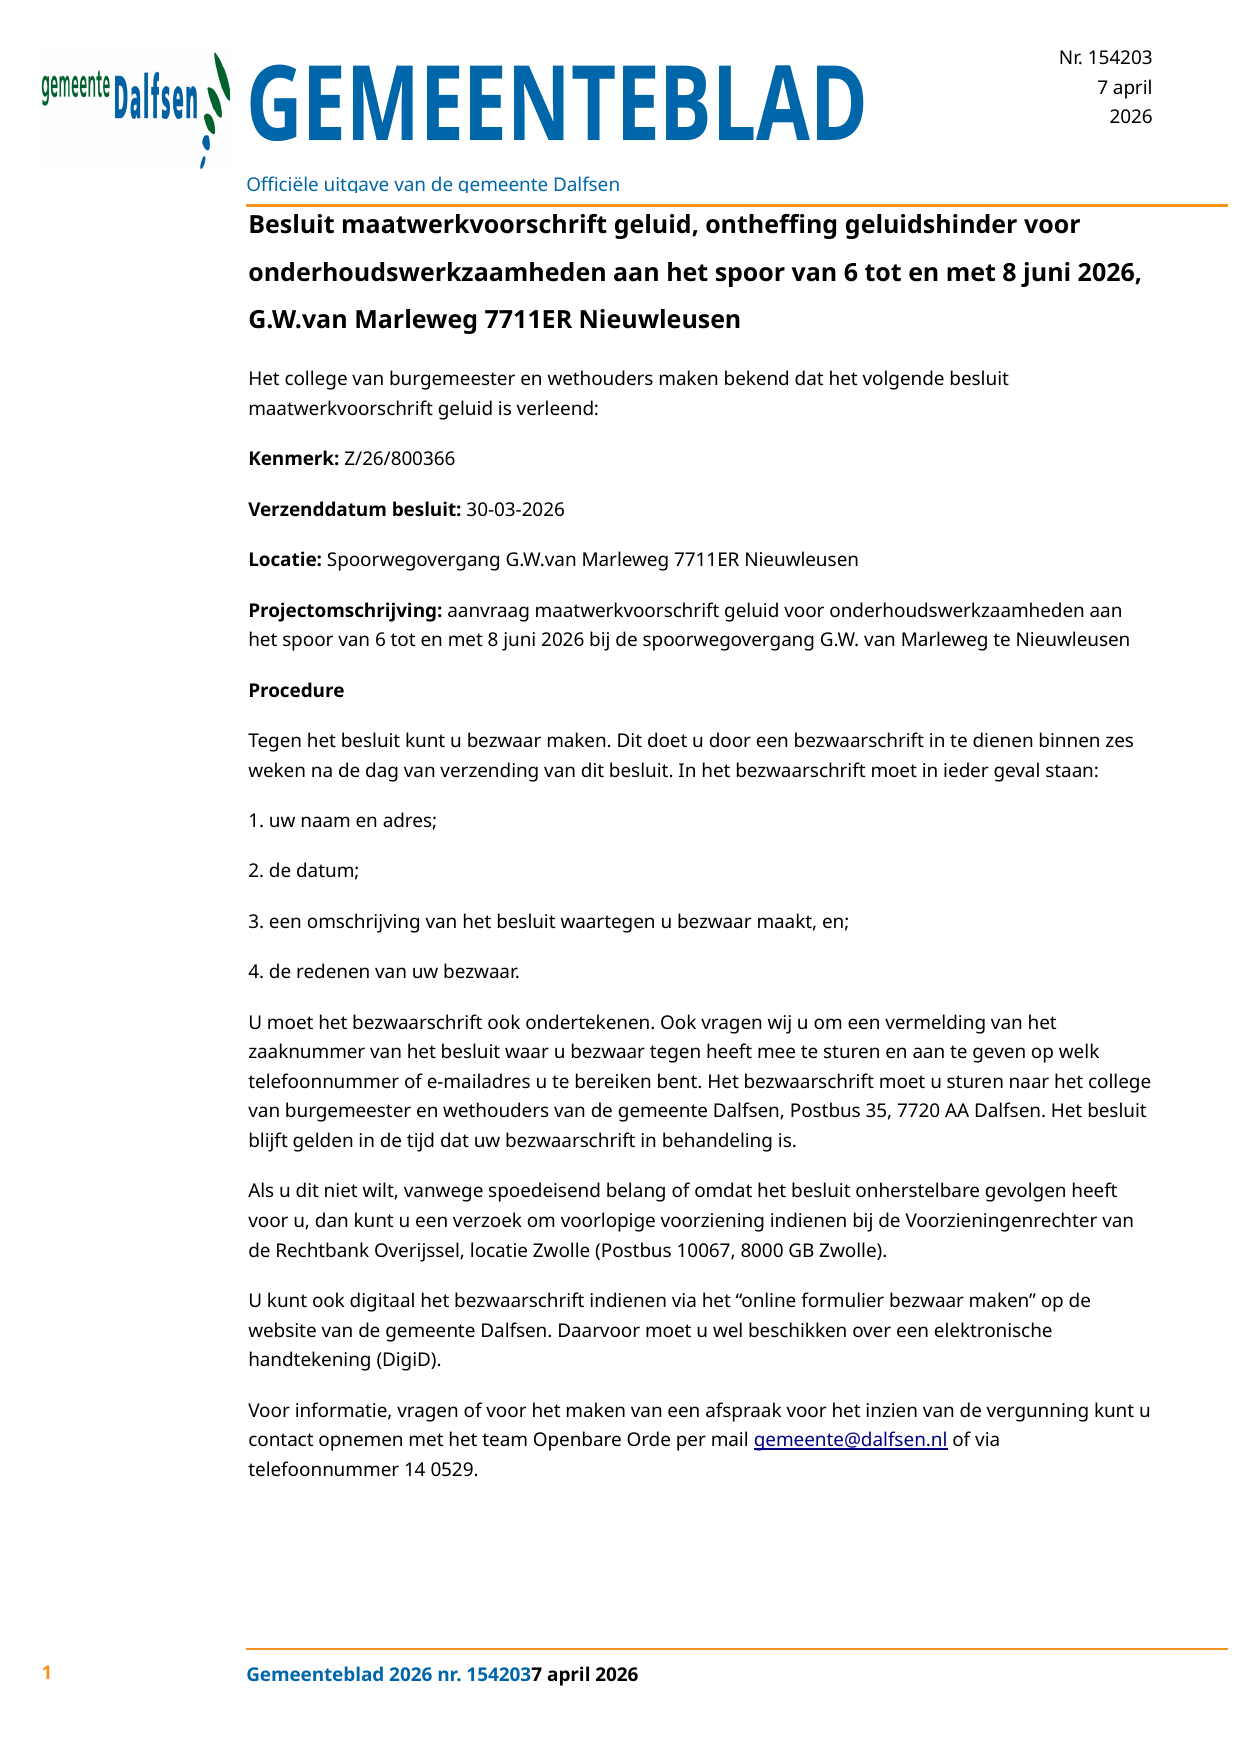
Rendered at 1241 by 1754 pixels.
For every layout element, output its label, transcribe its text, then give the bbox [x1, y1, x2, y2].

picture [41, 47, 231, 172]
text Procedure [248, 677, 1152, 702]
text Als u dit niet wilt, vanwege spoedeisend belang of omdat het besluit onherstelbare gevolgen heeft voor u, dan kunt u een verzoek om voorlopige voorziening indienen bij de Voorzieningenrechter van de Rechtbank Overijssel, locatie Zwolle (Postbus 10067, 8000 GB Zwolle). [248, 1178, 1152, 1262]
text Verzenddatum besluit: 30-03-2026 [248, 496, 1152, 522]
text Projectomschrijving: aanvraag maatwerkvoorschrift geluid voor onderhoudswerkzaamheden aan het spoor van 6 tot en met 8 juni 2026 bij de spoorwegovergang G.W. van Marleweg te Nieuwleusen [248, 597, 1152, 652]
text 4. de redenen van uw bezwaar. [248, 958, 1152, 984]
text 2. de datum; [248, 858, 1152, 883]
text U kunt ook digitaal het bezwaarschrift indienen via het “online formulier bezwaar maken” op de website van de gemeente Dalfsen. Daarvoor moet u wel beschikken over een elektronische handtekening (DigiD). [248, 1287, 1152, 1372]
text U moet het bezwaarschrift ook ondertekenen. Ook vragen wij u om een vermelding van het zaaknummer van het besluit waar u bezwaar tegen heeft mee te sturen en aan te geven op welk telefoonnummer of e-mailadres u te bereiken bent. Het bezwaarschrift moet u sturen naar het college van burgemeester en wethouders van de gemeente Dalfsen, Postbus 35, 7720 AA Dalfsen. Het besluit blijft gelden in de tijd dat uw bezwaarschrift in behandeling is. [248, 1009, 1152, 1153]
text Kenmerk: Z/26/800366 [248, 446, 1152, 471]
text 1. uw naam en adres; [248, 807, 1152, 833]
text Tegen het besluit kunt u bezwaar maken. Dit doet u door een bezwaarschrift in te dienen binnen zes weken na de dag van verzending van dit besluit. In het bezwaarschrift moet in ieder geval staan: [248, 727, 1152, 782]
text Locatie: Spoorwegovergang G.W.van Marleweg 7711ER Nieuwleusen [248, 546, 1152, 572]
text Het college van burgemeester en wethouders maken bekend dat het volgende besluit maatwerkvoorschrift geluid is verleend: [248, 366, 1152, 421]
text 3. een omschrijving van het besluit waartegen u bezwaar maakt, en; [248, 908, 1152, 934]
text Voor informatie, vragen of voor het maken van een afspraak voor het inzien van de vergunning kunt u contact opnemen met het team Openbare Orde per mail gemeente@dalfsen.nl of via telefoonnummer 14 0529. [248, 1397, 1152, 1482]
text Besluit maatwerkvoorschrift geluid, ontheffing geluidshinder voor onderhoudswerkzaamheden aan het spoor van 6 tot en met 8 juni 2026, G.W.van Marleweg 7711ER Nieuwleusen [248, 207, 1152, 336]
